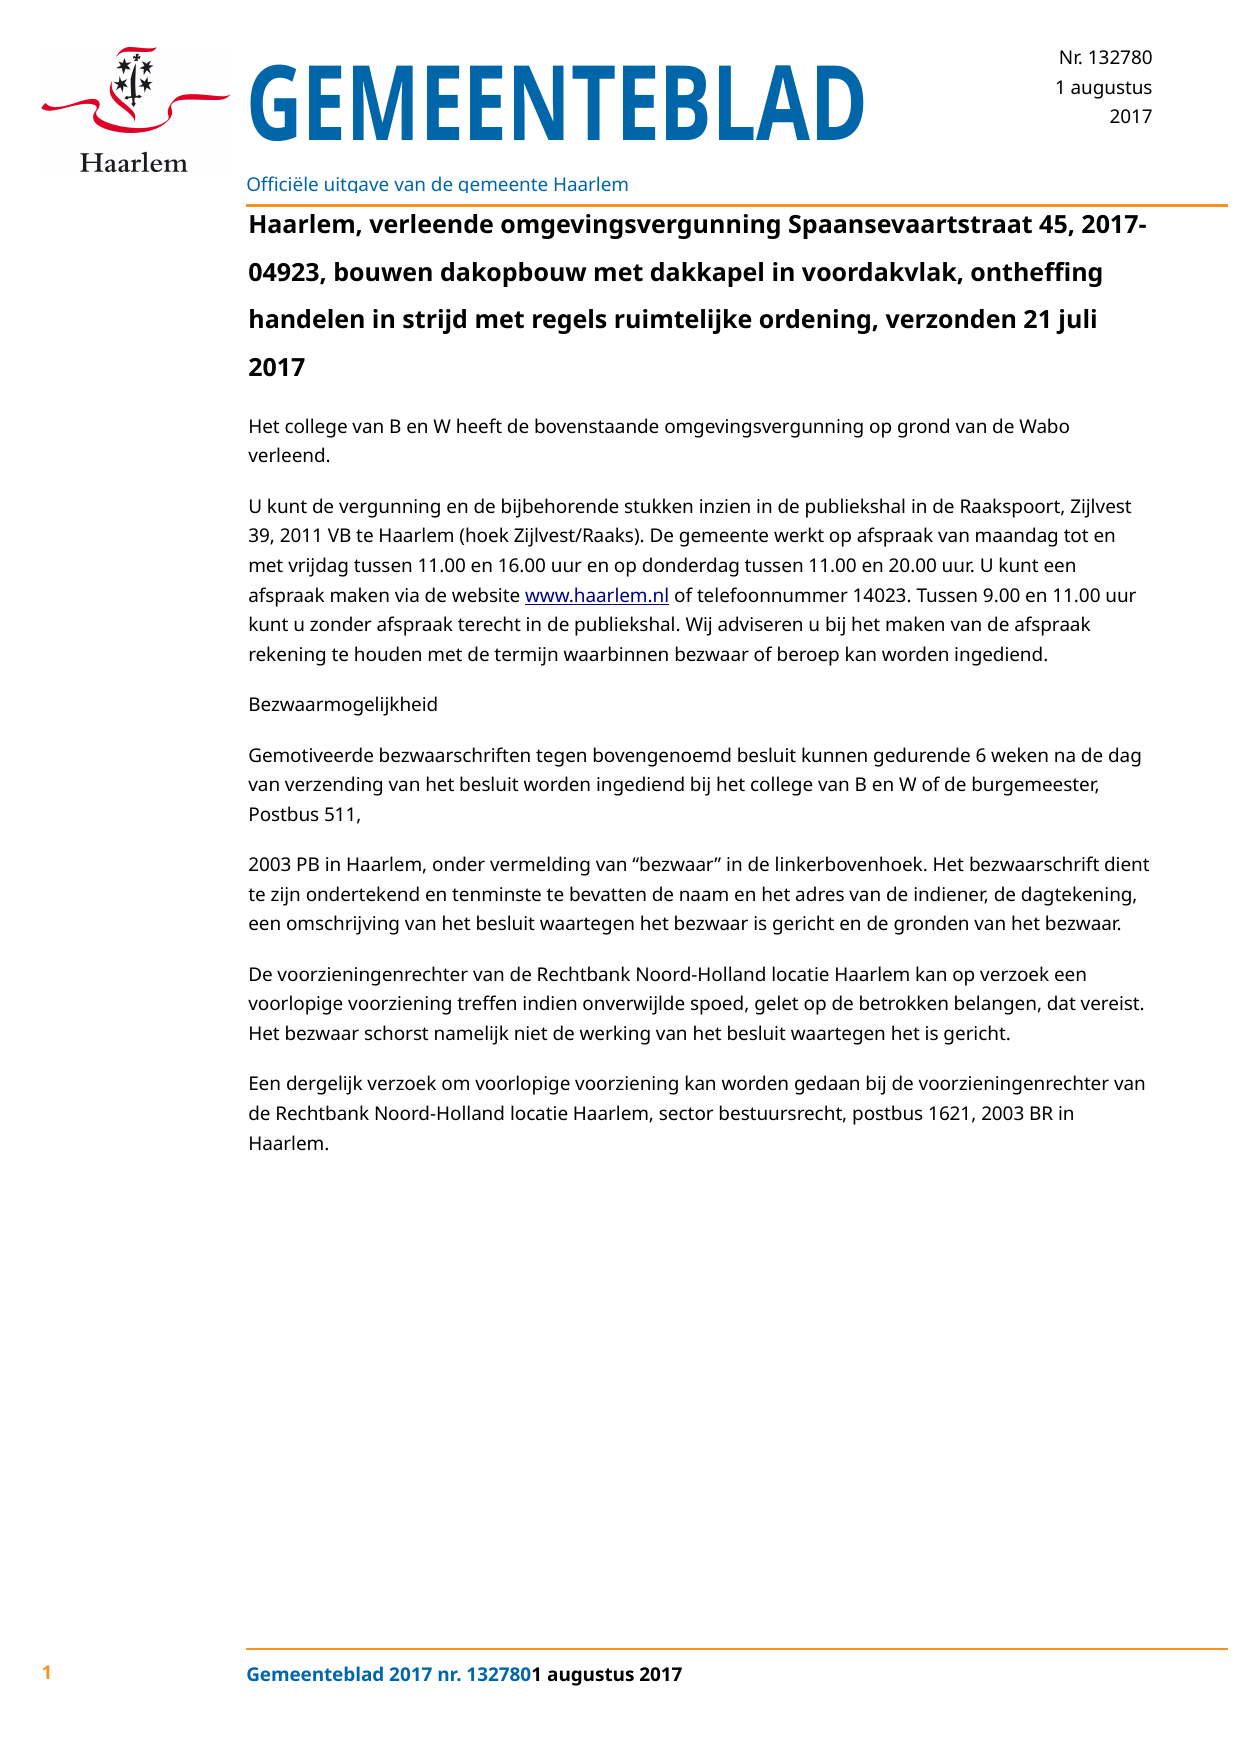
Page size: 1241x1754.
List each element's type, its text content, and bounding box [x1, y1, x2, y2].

text Haarlem, verleende omgevingsvergunning Spaansevaartstraat 45, 2017-04923, bouwen dakopbouw met dakkapel in voordakvlak, ontheffing handelen in strijd met regels ruimtelijke ordening, verzonden 21 juli 2017 [248, 207, 1152, 384]
text Bezwaarmogelijkheid [248, 691, 1152, 717]
text Het college van B en W heeft de bovenstaande omgevingsvergunning op grond van de Wabo verleend. [248, 413, 1152, 468]
text Gemotiveerde bezwaarschriften tegen bovengenoemd besluit kunnen gedurende 6 weken na de dag van verzending van het besluit worden ingediend bij het college van B en W of de burgemeester, Postbus 511, [248, 742, 1152, 827]
text 2003 PB in Haarlem, onder vermelding van “bezwaar” in de linkerbovenhoek. Het bezwaarschrift dient te zijn ondertekend en tenminste te bevatten de naam en het adres van de indiener, de dagtekening, een omschrijving van het besluit waartegen het bezwaar is gericht en de gronden van het bezwaar. [248, 851, 1152, 936]
text Een dergelijk verzoek om voorlopige voorziening kan worden gedaan bij de voorzieningenrechter van de Rechtbank Noord-Holland locatie Haarlem, sector bestuursrecht, postbus 1621, 2003 BR in Haarlem. [248, 1071, 1152, 1156]
picture [41, 47, 231, 172]
text De voorzieningenrechter van de Rechtbank Noord-Holland locatie Haarlem kan op verzoek een voorlopige voorziening treffen indien onverwijlde spoed, gelet op de betrokken belangen, dat vereist. Het bezwaar schorst namelijk niet de werking van het besluit waartegen het is gericht. [248, 961, 1152, 1046]
text U kunt de vergunning en de bijbehorende stukken inzien in de publiekshal in de Raakspoort, Zijlvest 39, 2011 VB te Haarlem (hoek Zijlvest/Raaks). De gemeente werkt op afspraak van maandag tot en met vrijdag tussen 11.00 en 16.00 uur en op donderdag tussen 11.00 en 20.00 uur. U kunt een afspraak maken via de website www.haarlem.nl of telefoonnummer 14023. Tussen 9.00 en 11.00 uur kunt u zonder afspraak terecht in de publiekshal. Wij adviseren u bij het maken van de afspraak rekening te houden met de termijn waarbinnen bezwaar of beroep kan worden ingediend. [248, 493, 1152, 667]
